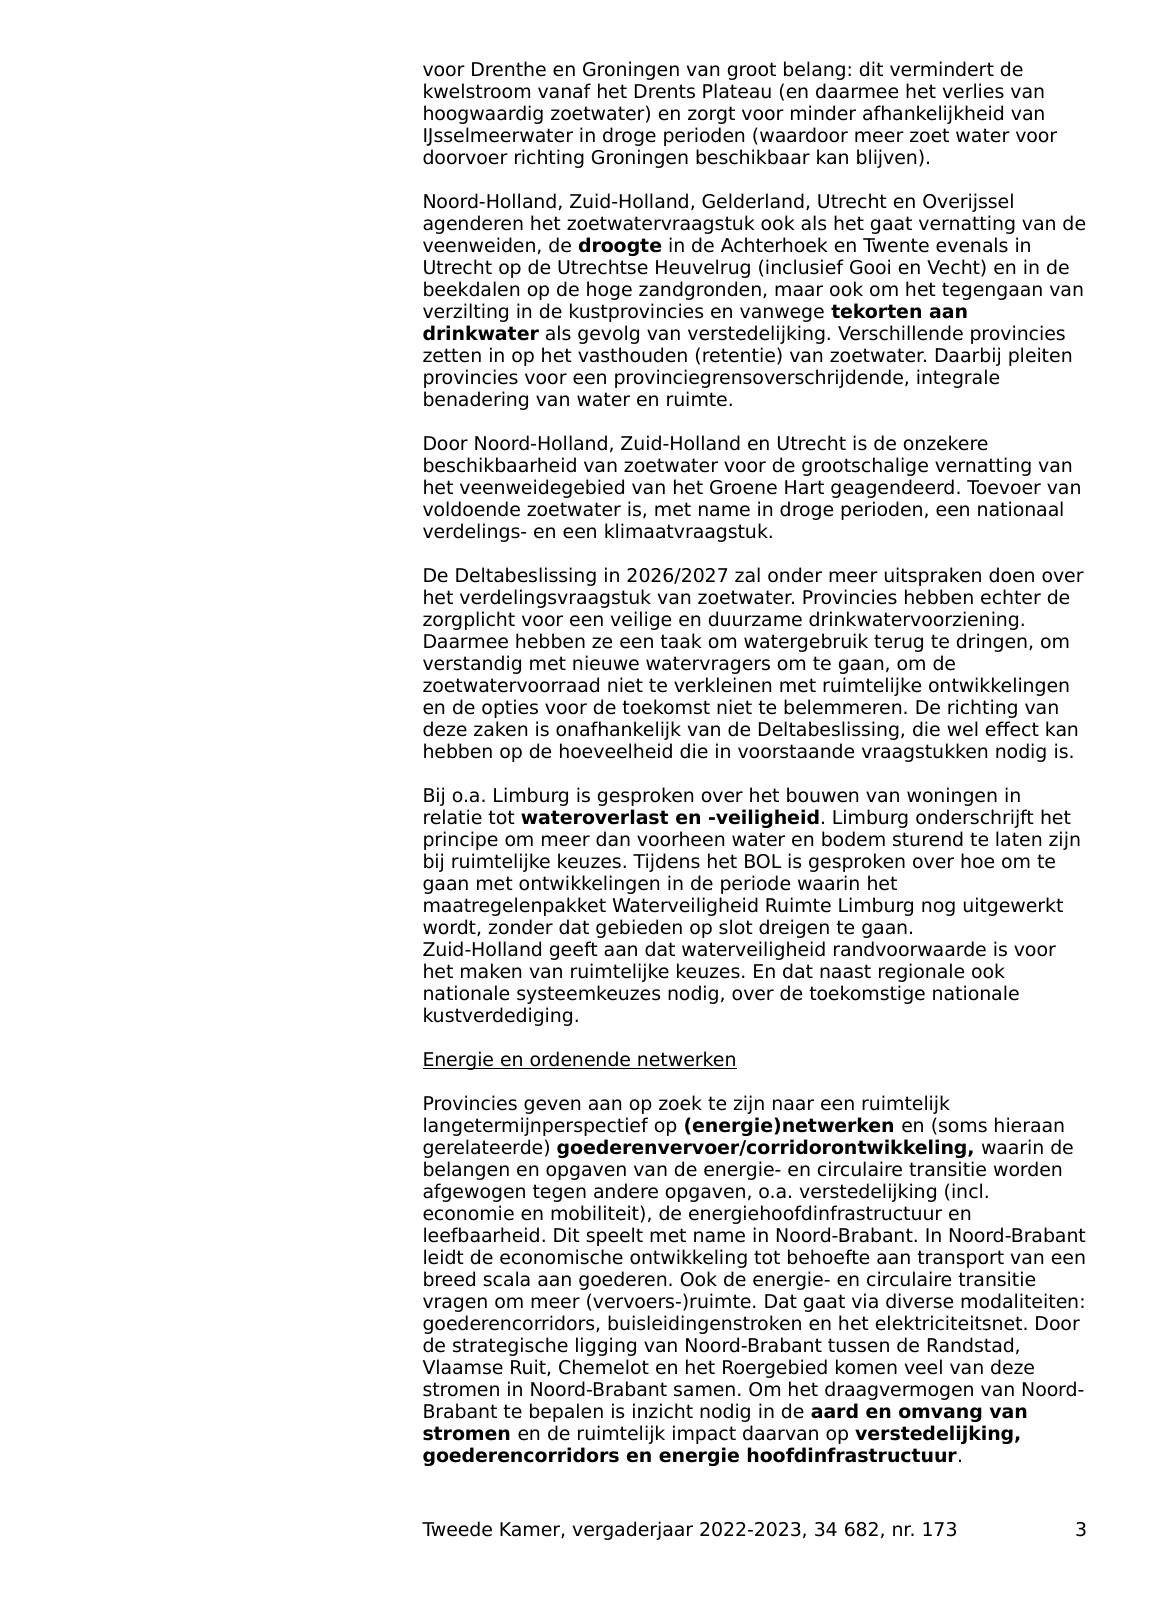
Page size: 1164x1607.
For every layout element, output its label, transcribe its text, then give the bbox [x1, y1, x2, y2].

text voor Drenthe en Groningen van groot belang: dit vermindert de kwelstroom vanaf het Drents Plateau (en daarmee het verlies van hoogwaardig zoetwater) en zorgt voor minder afhankelijkheid van IJsselmeerwater in droge perioden (waardoor meer zoet water voor doorvoer richting Groningen beschikbaar kan blijven). [422, 59, 1087, 169]
text De Deltabeslissing in 2026/2027 zal onder meer uitspraken doen over het verdelingsvraagstuk van zoetwater. Provincies hebben echter de zorgplicht voor een veilige en duurzame drinkwatervoorziening. Daarmee hebben ze een taak om watergebruik terug te dringen, om verstandig met nieuwe watervragers om te gaan, om de zoetwatervoorraad niet te verkleinen met ruimtelijke ontwikkelingen en de opties voor de toekomst niet te belemmeren. De richting van deze zaken is onafhankelijk van de Deltabeslissing, die wel effect kan hebben op de hoeveelheid die in voorstaande vraagstukken nodig is. [422, 565, 1087, 763]
text Provincies geven aan op zoek te zijn naar een ruimtelijk langetermijnperspectief op (energie)netwerken en (soms hieraan gerelateerde) goederenvervoer/corridorontwikkeling, waarin de belangen en opgaven van de energie- en circulaire transitie worden afgewogen tegen andere opgaven, o.a. verstedelijking (incl. economie en mobiliteit), de energiehoofdinfrastructuur en leefbaarheid. Dit speelt met name in Noord-Brabant. In Noord-Brabant leidt de economische ontwikkeling tot behoefte aan transport van een breed scala aan goederen. Ook de energie- en circulaire transitie vragen om meer (vervoers-)ruimte. Dat gaat via diverse modaliteiten: goederencorridors, buisleidingenstroken en het elektriciteitsnet. Door de strategische ligging van Noord-Brabant tussen de Randstad, Vlaamse Ruit, Chemelot en het Roergebied komen veel van deze stromen in Noord-Brabant samen. Om het draagvermogen van Noord-Brabant te bepalen is inzicht nodig in de aard en omvang van stromen en de ruimtelijk impact daarvan op verstedelijking, goederencorridors en energie hoofdinfrastructuur. [422, 1093, 1087, 1467]
subtitle Energie en ordenende netwerken [422, 1049, 1087, 1071]
text Noord-Holland, Zuid-Holland, Gelderland, Utrecht en Overijssel agenderen het zoetwatervraagstuk ook als het gaat vernatting van de veenweiden, de droogte in de Achterhoek en Twente evenals in Utrecht op de Utrechtse Heuvelrug (inclusief Gooi en Vecht) en in de beekdalen op de hoge zandgronden, maar ook om het tegengaan van verzilting in de kustprovincies en vanwege tekorten aan drinkwater als gevolg van verstedelijking. Verschillende provincies zetten in op het vasthouden (retentie) van zoetwater. Daarbij pleiten provincies voor een provinciegrensoverschrijdende, integrale benadering van water en ruimte. [422, 191, 1087, 411]
text Zuid-Holland geeft aan dat waterveiligheid randvoorwaarde is voor het maken van ruimtelijke keuzes. En dat naast regionale ook nationale systeemkeuzes nodig, over de toekomstige nationale kustverdediging. [422, 939, 1087, 1027]
text Door Noord-Holland, Zuid-Holland en Utrecht is de onzekere beschikbaarheid van zoetwater voor de grootschalige vernatting van het veenweidegebied van het Groene Hart geagendeerd. Toevoer van voldoende zoetwater is, met name in droge perioden, een nationaal verdelings- en een klimaatvraagstuk. [422, 433, 1087, 543]
text Bij o.a. Limburg is gesproken over het bouwen van woningen in relatie tot wateroverlast en -veiligheid. Limburg onderschrijft het principe om meer dan voorheen water en bodem sturend te laten zijn bij ruimtelijke keuzes. Tijdens het BOL is gesproken over hoe om te gaan met ontwikkelingen in de periode waarin het maatregelenpakket Waterveiligheid Ruimte Limburg nog uitgewerkt wordt, zonder dat gebieden op slot dreigen te gaan. [422, 785, 1087, 939]
